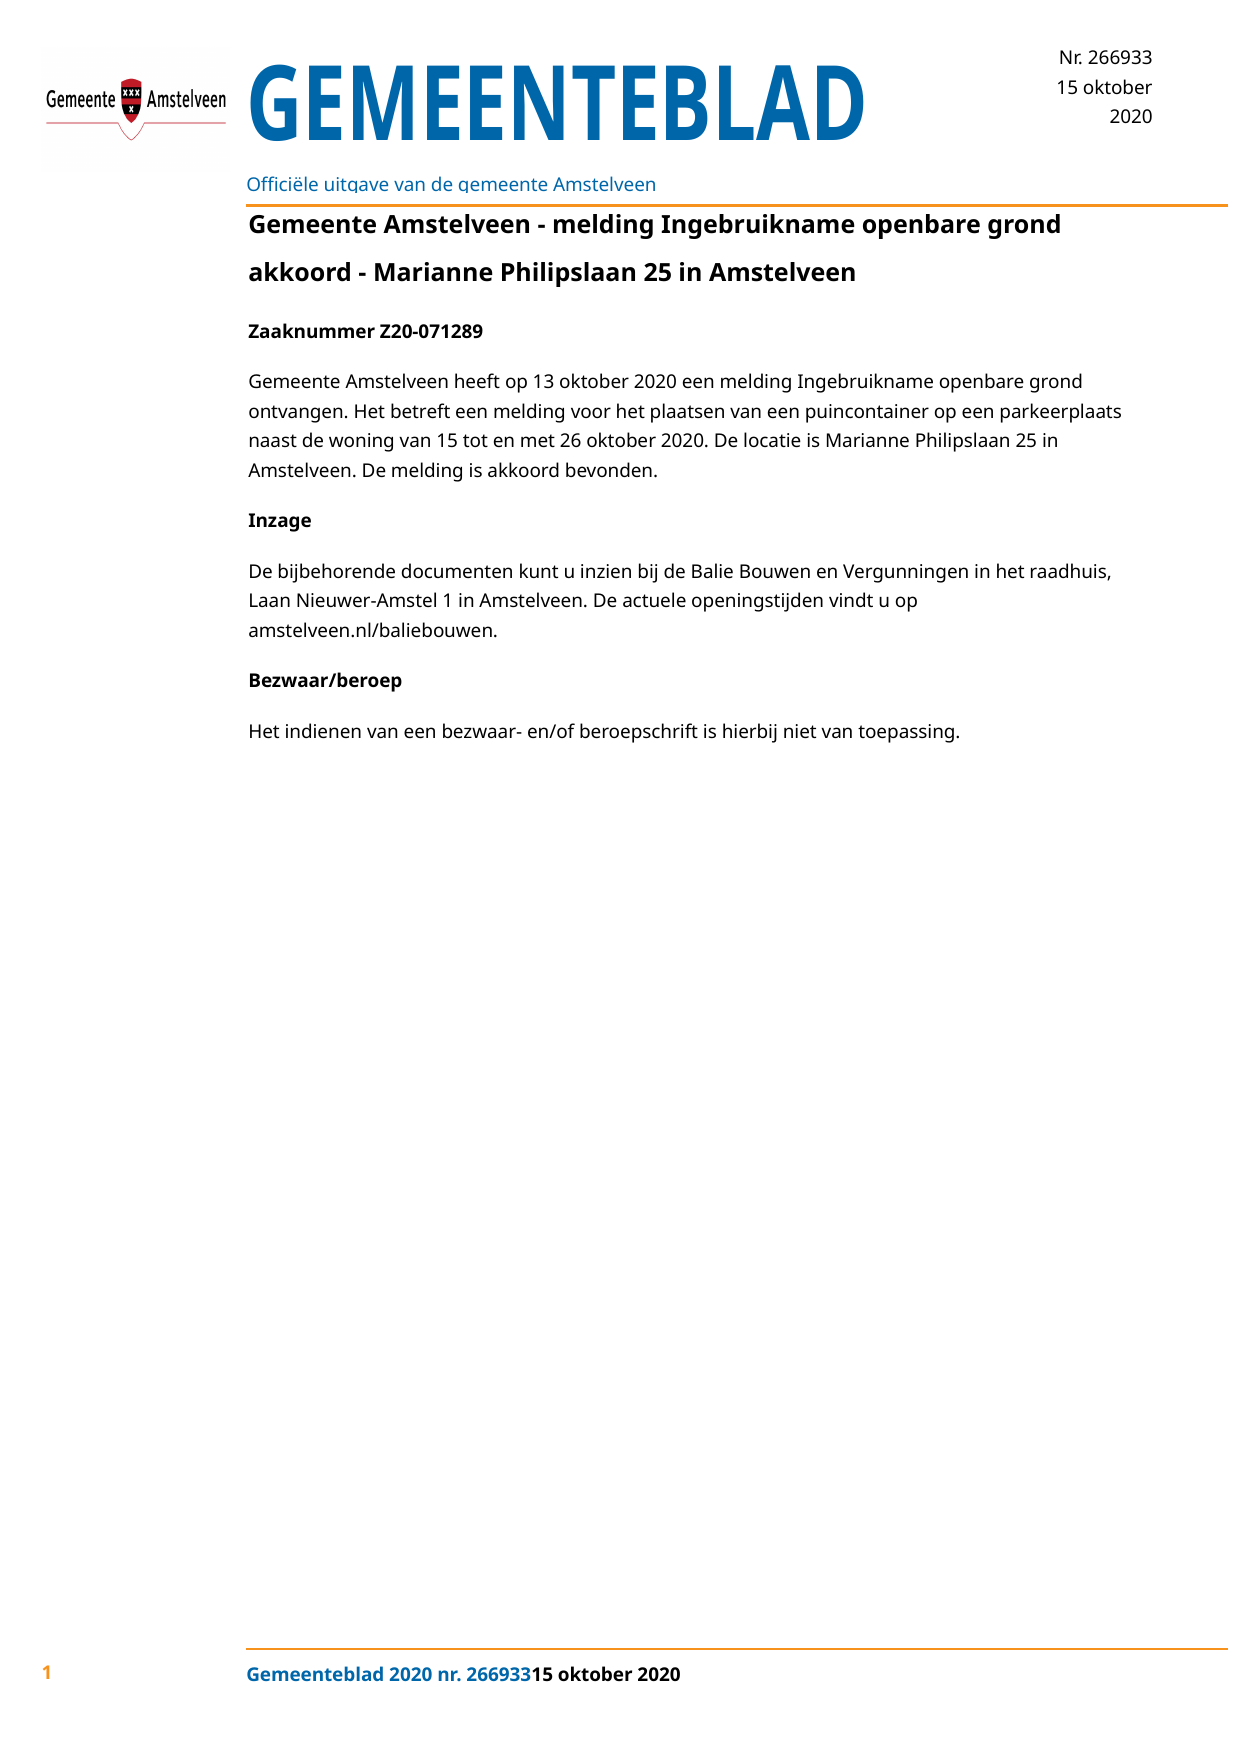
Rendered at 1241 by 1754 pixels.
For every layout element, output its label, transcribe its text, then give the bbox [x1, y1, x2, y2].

text Bezwaar/beroep [248, 667, 1152, 693]
text Het indienen van een bezwaar- en/of beroepschrift is hierbij niet van toepassing. [248, 718, 1152, 744]
text Inzage [248, 507, 1152, 533]
text Zaaknummer Z20-071289 [248, 318, 1152, 344]
text Gemeente Amstelveen heeft op 13 oktober 2020 een melding Ingebruikname openbare grond ontvangen. Het betreft een melding voor het plaatsen van een puincontainer op een parkeerplaats naast de woning van 15 tot en met 26 oktober 2020. De locatie is Marianne Philipslaan 25 in Amstelveen. De melding is akkoord bevonden. [248, 368, 1152, 483]
text Gemeente Amstelveen - melding Ingebruikname openbare grond akkoord - Marianne Philipslaan 25 in Amstelveen [248, 207, 1152, 288]
picture [41, 47, 231, 172]
text De bijbehorende documenten kunt u inzien bij de Balie Bouwen en Vergunningen in het raadhuis, Laan Nieuwer-Amstel 1 in Amstelveen. De actuele openingstijden vindt u op amstelveen.nl/baliebouwen. [248, 558, 1152, 643]
